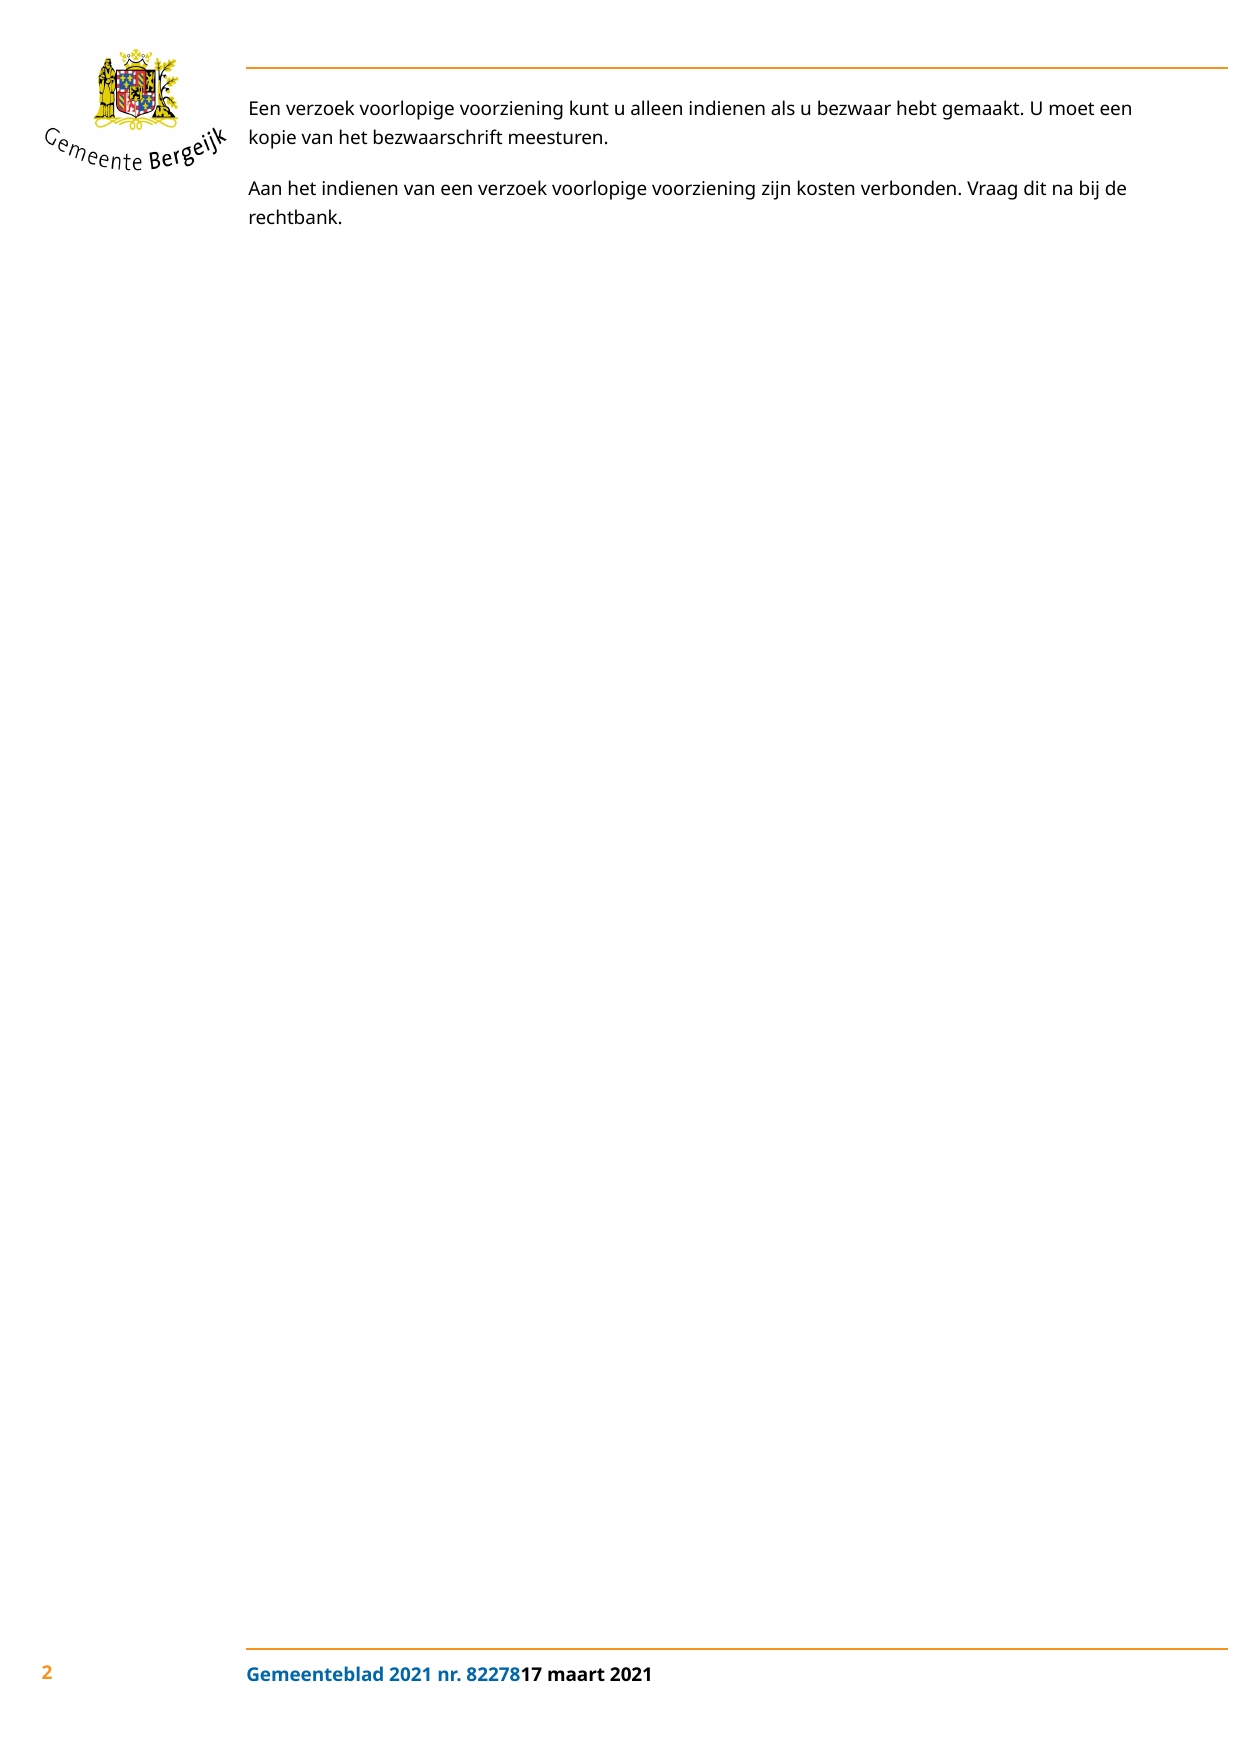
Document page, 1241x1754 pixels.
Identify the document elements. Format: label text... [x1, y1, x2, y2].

picture [41, 47, 231, 172]
text Een verzoek voorlopige voorziening kunt u alleen indienen als u bezwaar hebt gemaakt. U moet een kopie van het bezwaarschrift meesturen. [248, 95, 1152, 150]
text Aan het indienen van een verzoek voorlopige voorziening zijn kosten verbonden. Vraag dit na bij de rechtbank. [248, 175, 1152, 230]
